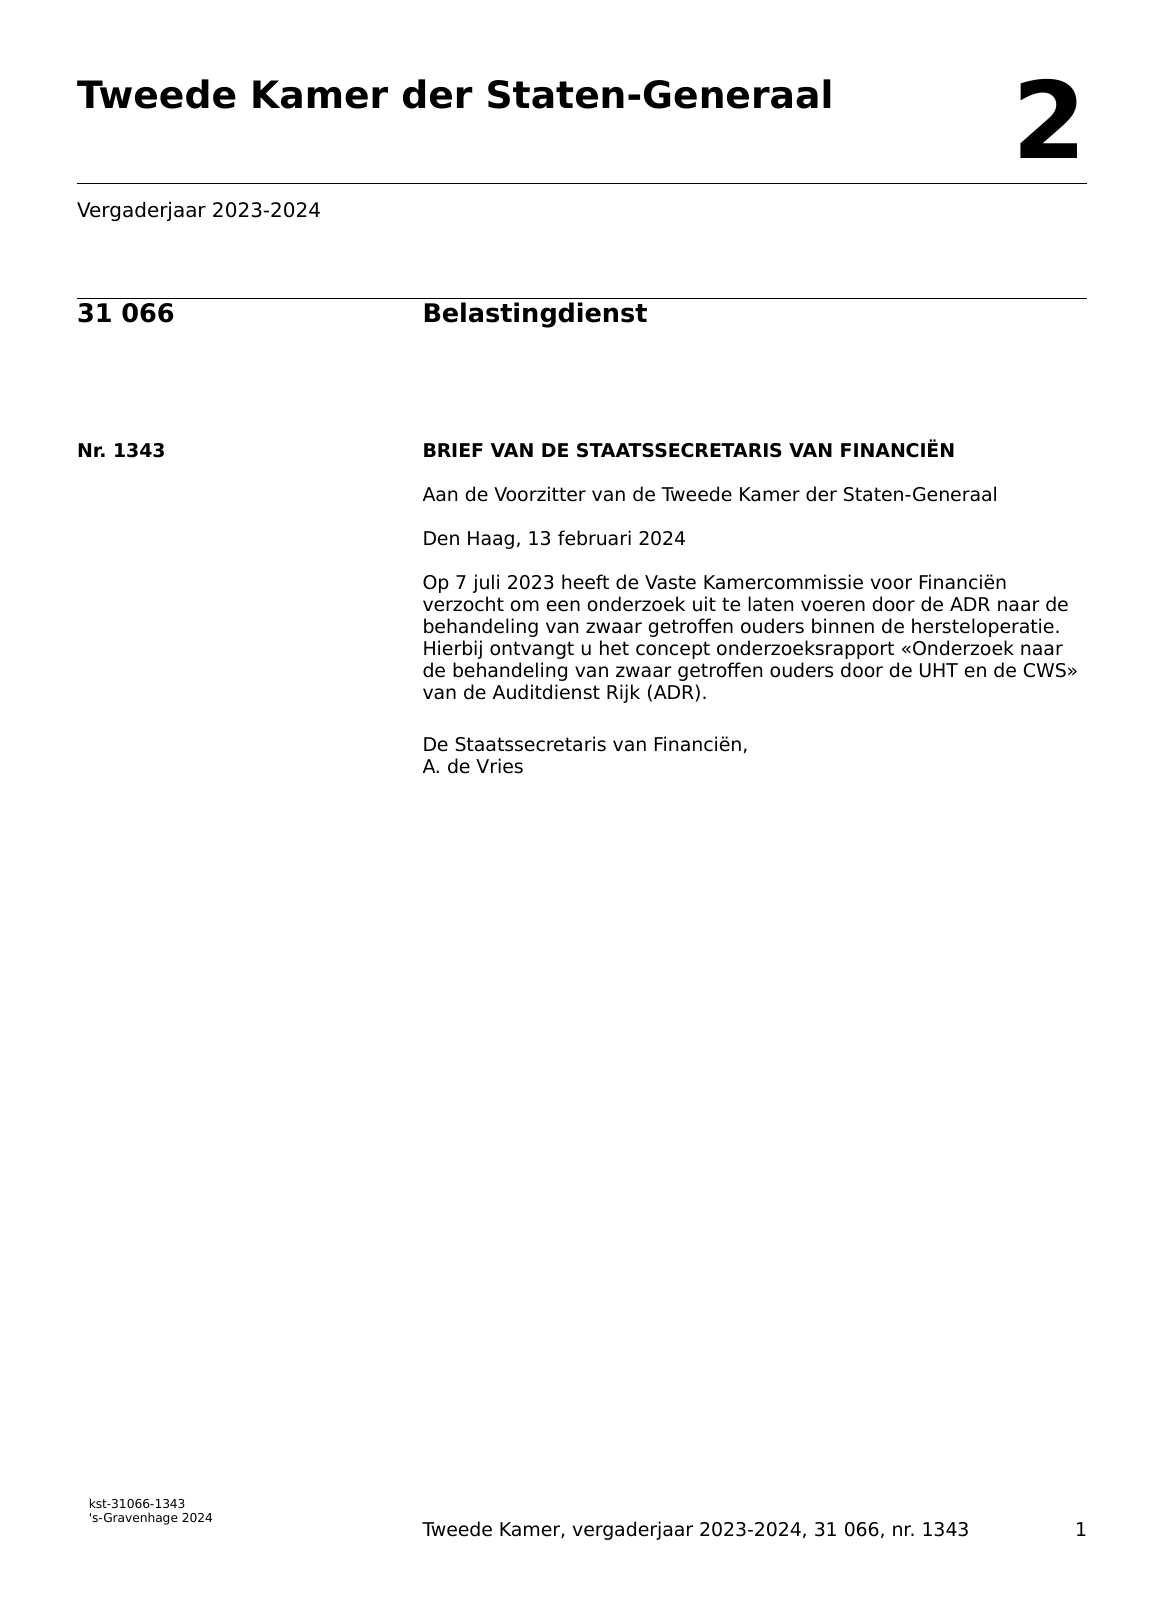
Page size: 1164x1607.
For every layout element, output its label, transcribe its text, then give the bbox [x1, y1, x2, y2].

text kst-31066-1343 [88, 1497, 323, 1511]
table_cell Vergaderjaar 2023-2024 [77, 184, 1087, 298]
table_header 2 [886, 59, 1087, 183]
subtitle Nr. 1343 BRIEF VAN DE STAATSSECRETARIS VAN FINANCIËN [77, 440, 1087, 462]
text 's-Gravenhage 2024 [88, 1511, 323, 1525]
table_header Tweede Kamer der Staten-Generaal [77, 59, 886, 183]
text Den Haag, 13 februari 2024 [422, 528, 1087, 550]
subtitle 31 066 Belastingdienst [77, 299, 1087, 329]
text De Staatssecretaris van Financiën, A. de Vries [422, 734, 1087, 778]
text Aan de Voorzitter van de Tweede Kamer der Staten-Generaal [422, 484, 1087, 506]
text Op 7 juli 2023 heeft de Vaste Kamercommissie voor Financiën verzocht om een onderzoek uit te laten voeren door de ADR naar de behandeling van zwaar getroffen ouders binnen de hersteloperatie. Hierbij ontvangt u het concept onderzoeksrapport «Onderzoek naar de behandeling van zwaar getroffen ouders door de UHT en de CWS» van de Auditdienst Rijk (ADR). [422, 572, 1087, 704]
